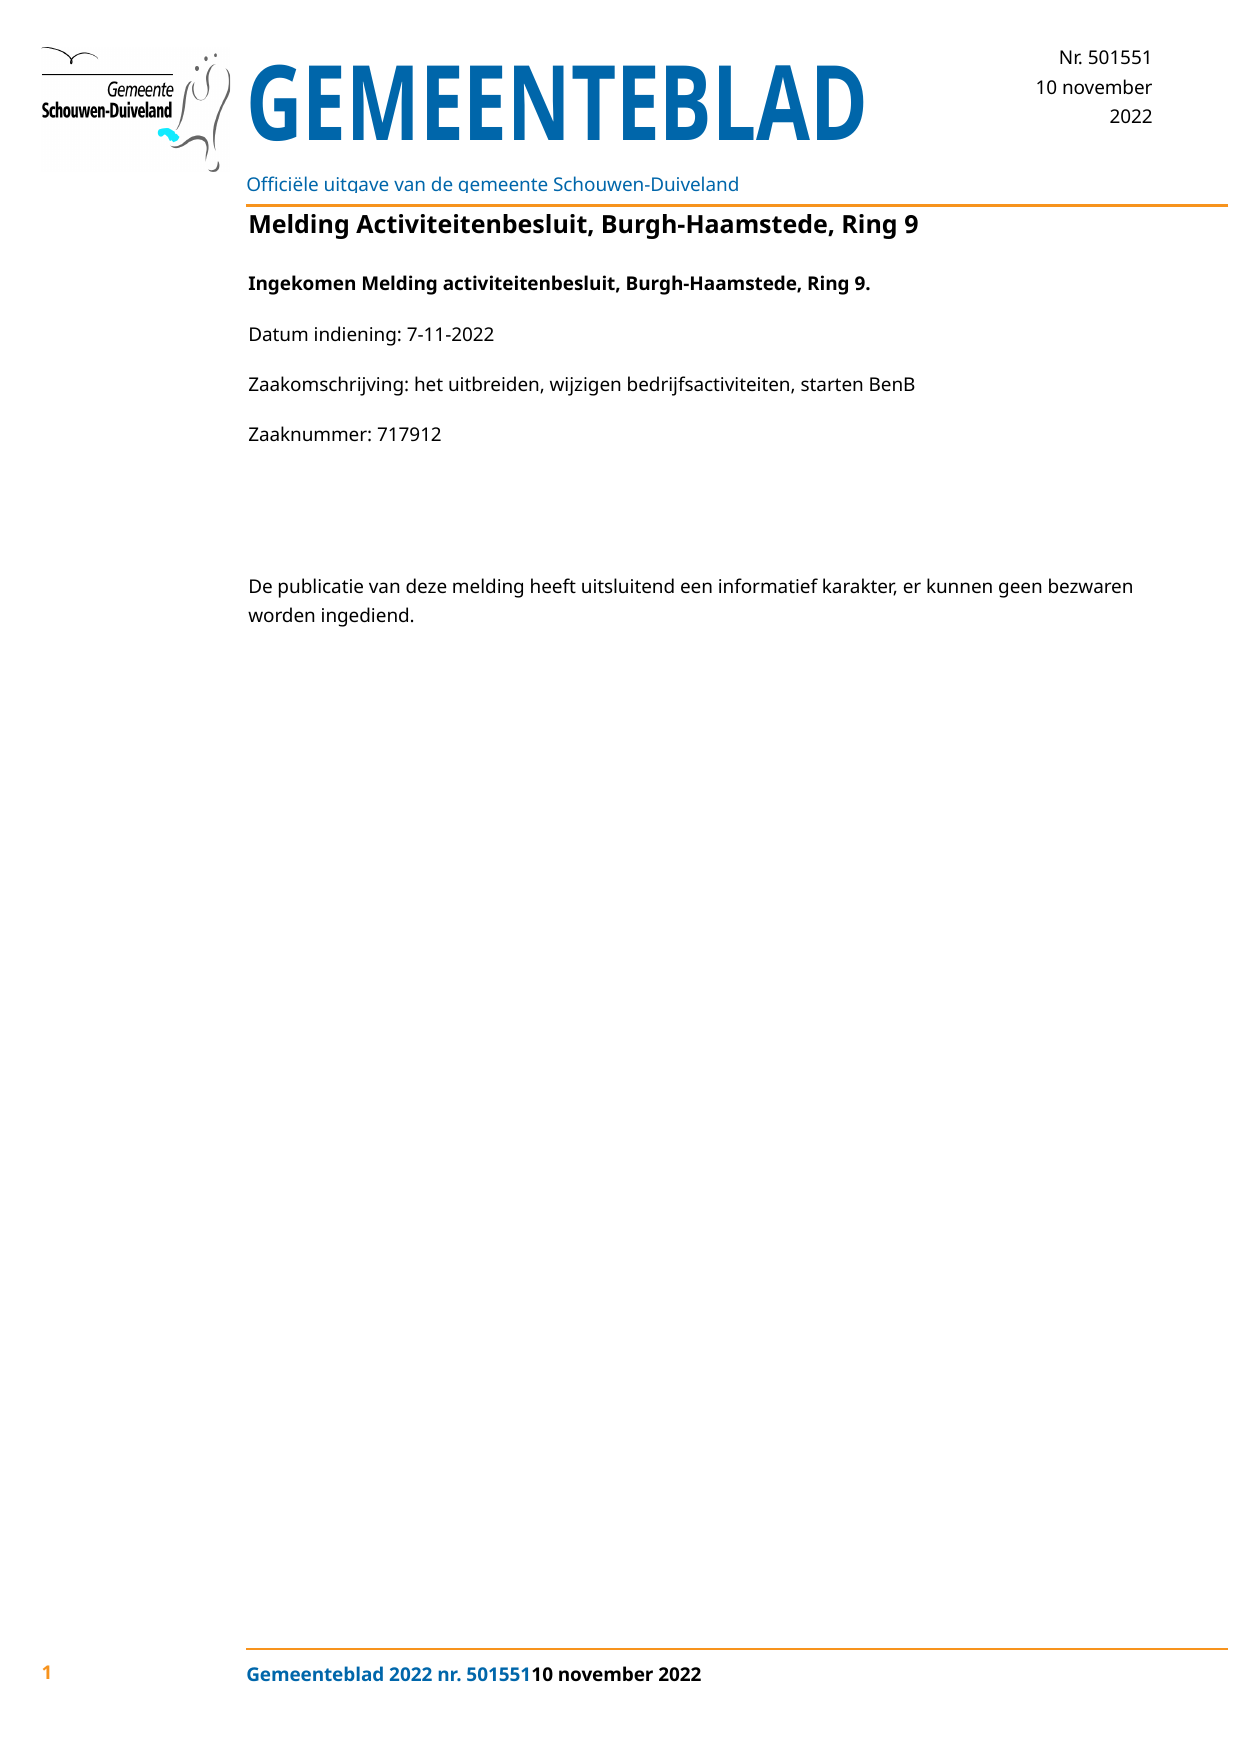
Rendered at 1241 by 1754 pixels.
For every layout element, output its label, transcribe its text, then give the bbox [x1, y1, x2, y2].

text De publicatie van deze melding heeft uitsluitend een informatief karakter, er kunnen geen bezwaren worden ingediend. [248, 573, 1152, 628]
text Zaakomschrijving: het uitbreiden, wijzigen bedrijfsactiviteiten, starten BenB [248, 371, 1152, 397]
picture [41, 47, 231, 172]
text Zaaknummer: 717912 [248, 422, 1152, 447]
text Ingekomen Melding activiteitenbesluit, Burgh-Haamstede, Ring 9. [248, 270, 1152, 296]
text Melding Activiteitenbesluit, Burgh-Haamstede, Ring 9 [248, 207, 1152, 241]
text Datum indiening: 7-11-2022 [248, 321, 1152, 346]
